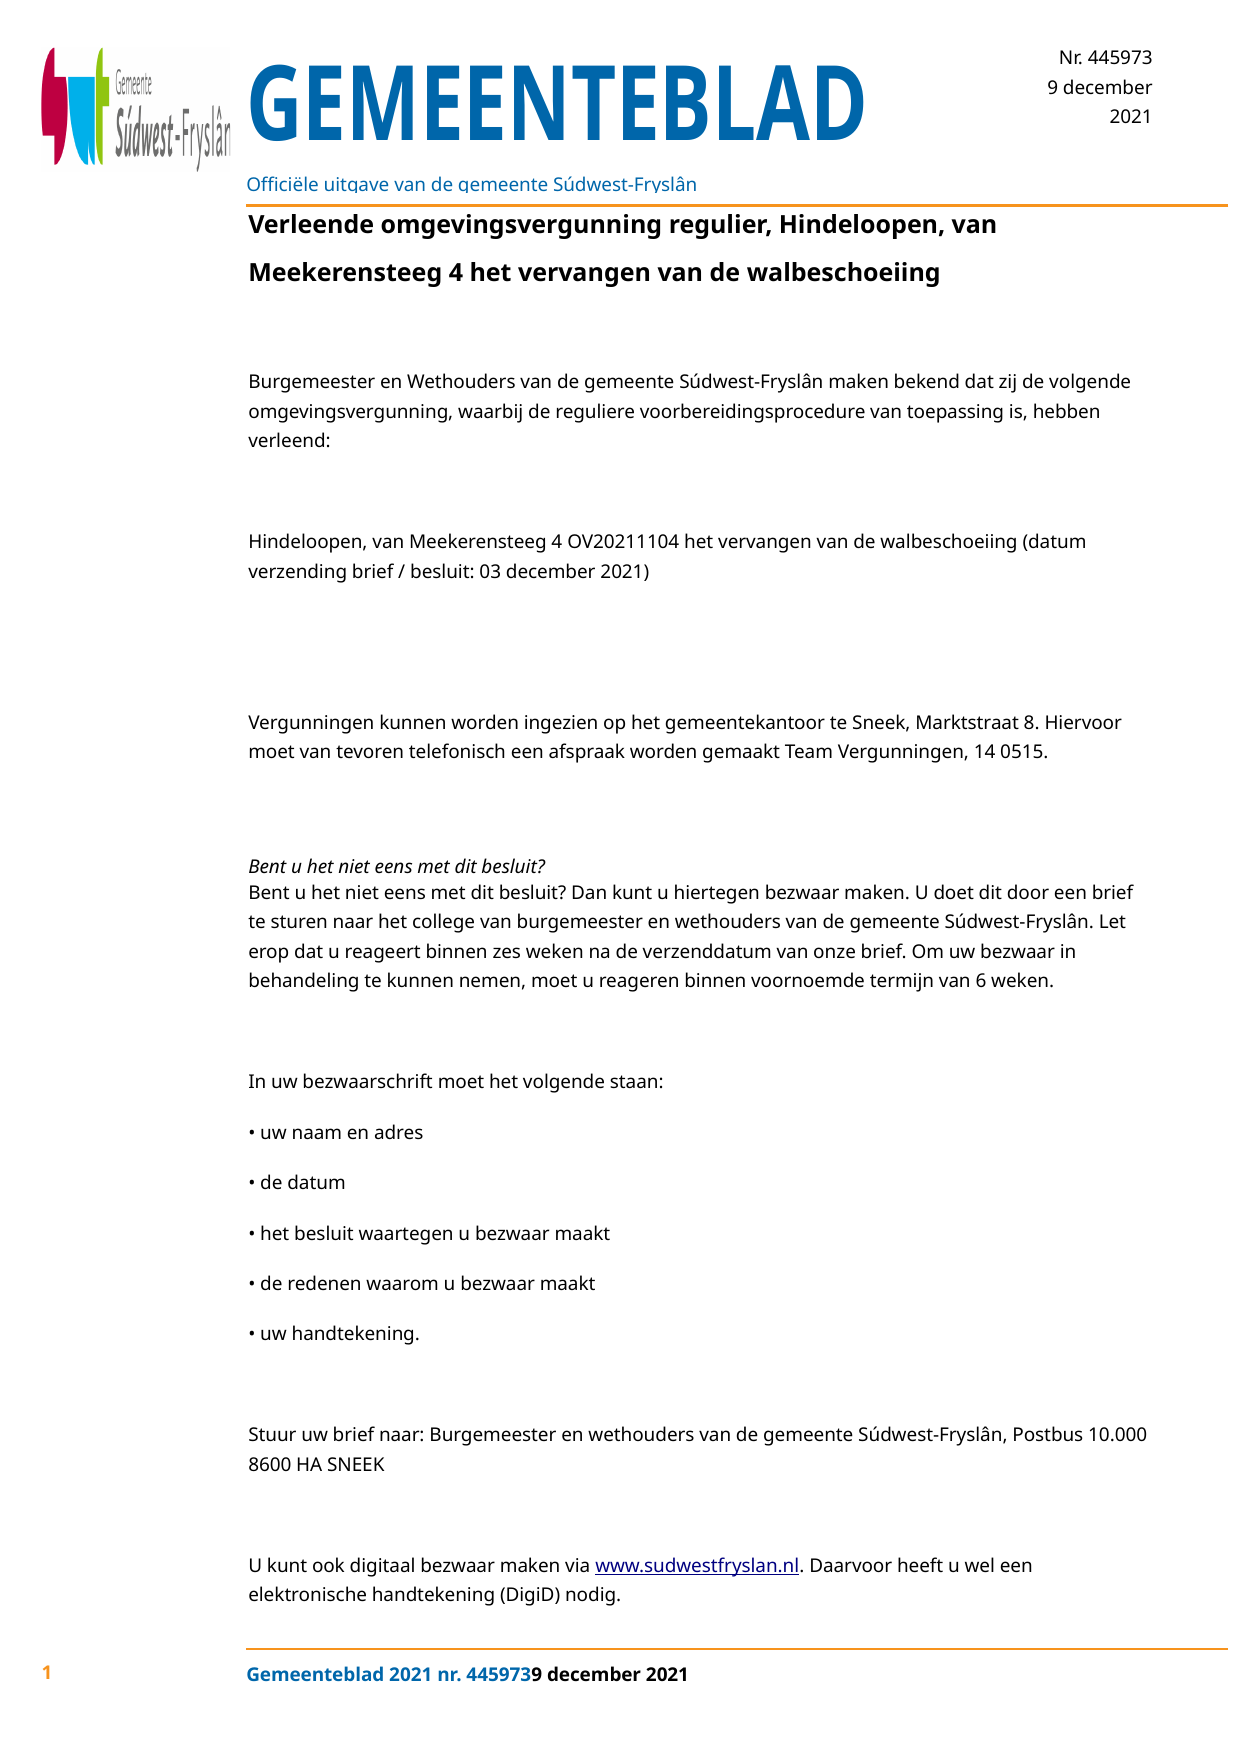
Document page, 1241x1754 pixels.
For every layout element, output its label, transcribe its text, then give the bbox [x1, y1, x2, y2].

picture [41, 47, 231, 172]
text Hindeloopen, van Meekerensteeg 4 OV20211104 het vervangen van de walbeschoeiing (datum verzending brief / besluit: 03 december 2021) [248, 528, 1152, 584]
text • de redenen waarom u bezwaar maakt [248, 1270, 1152, 1296]
text Verleende omgevingsvergunning regulier, Hindeloopen, van Meekerensteeg 4 het vervangen van de walbeschoeiing [248, 207, 1152, 288]
text Bent u het niet eens met dit besluit? Dan kunt u hiertegen bezwaar maken. U doet dit door een brief te sturen naar het college van burgemeester en wethouders van de gemeente Súdwest-Fryslân. Let erop dat u reageert binnen zes weken na de verzenddatum van onze brief. Om uw bezwaar in behandeling te kunnen nemen, moet u reageren binnen voornoemde termijn van 6 weken. [248, 879, 1152, 993]
text Vergunningen kunnen worden ingezien op het gemeentekantoor te Sneek, Marktstraat 8. Hiervoor moet van tevoren telefonisch een afspraak worden gemaakt Team Vergunningen, 14 0515. [248, 709, 1152, 764]
text U kunt ook digitaal bezwaar maken via www.sudwestfryslan.nl. Daarvoor heeft u wel een elektronische handtekening (DigiD) nodig. [248, 1552, 1152, 1607]
text • uw naam en adres [248, 1119, 1152, 1144]
text Stuur uw brief naar: Burgemeester en wethouders van de gemeente Súdwest-Fryslân, Postbus 10.000 8600 HA SNEEK [248, 1421, 1152, 1477]
text Bent u het niet eens met dit besluit? [248, 853, 1152, 879]
text Burgemeester en Wethouders van de gemeente Súdwest-Fryslân maken bekend dat zij de volgende omgevingsvergunning, waarbij de reguliere voorbereidingsprocedure van toepassing is, hebben verleend: [248, 368, 1152, 453]
text In uw bezwaarschrift moet het volgende staan: [248, 1068, 1152, 1094]
text • uw handtekening. [248, 1321, 1152, 1346]
text • de datum [248, 1169, 1152, 1195]
text • het besluit waartegen u bezwaar maakt [248, 1220, 1152, 1245]
